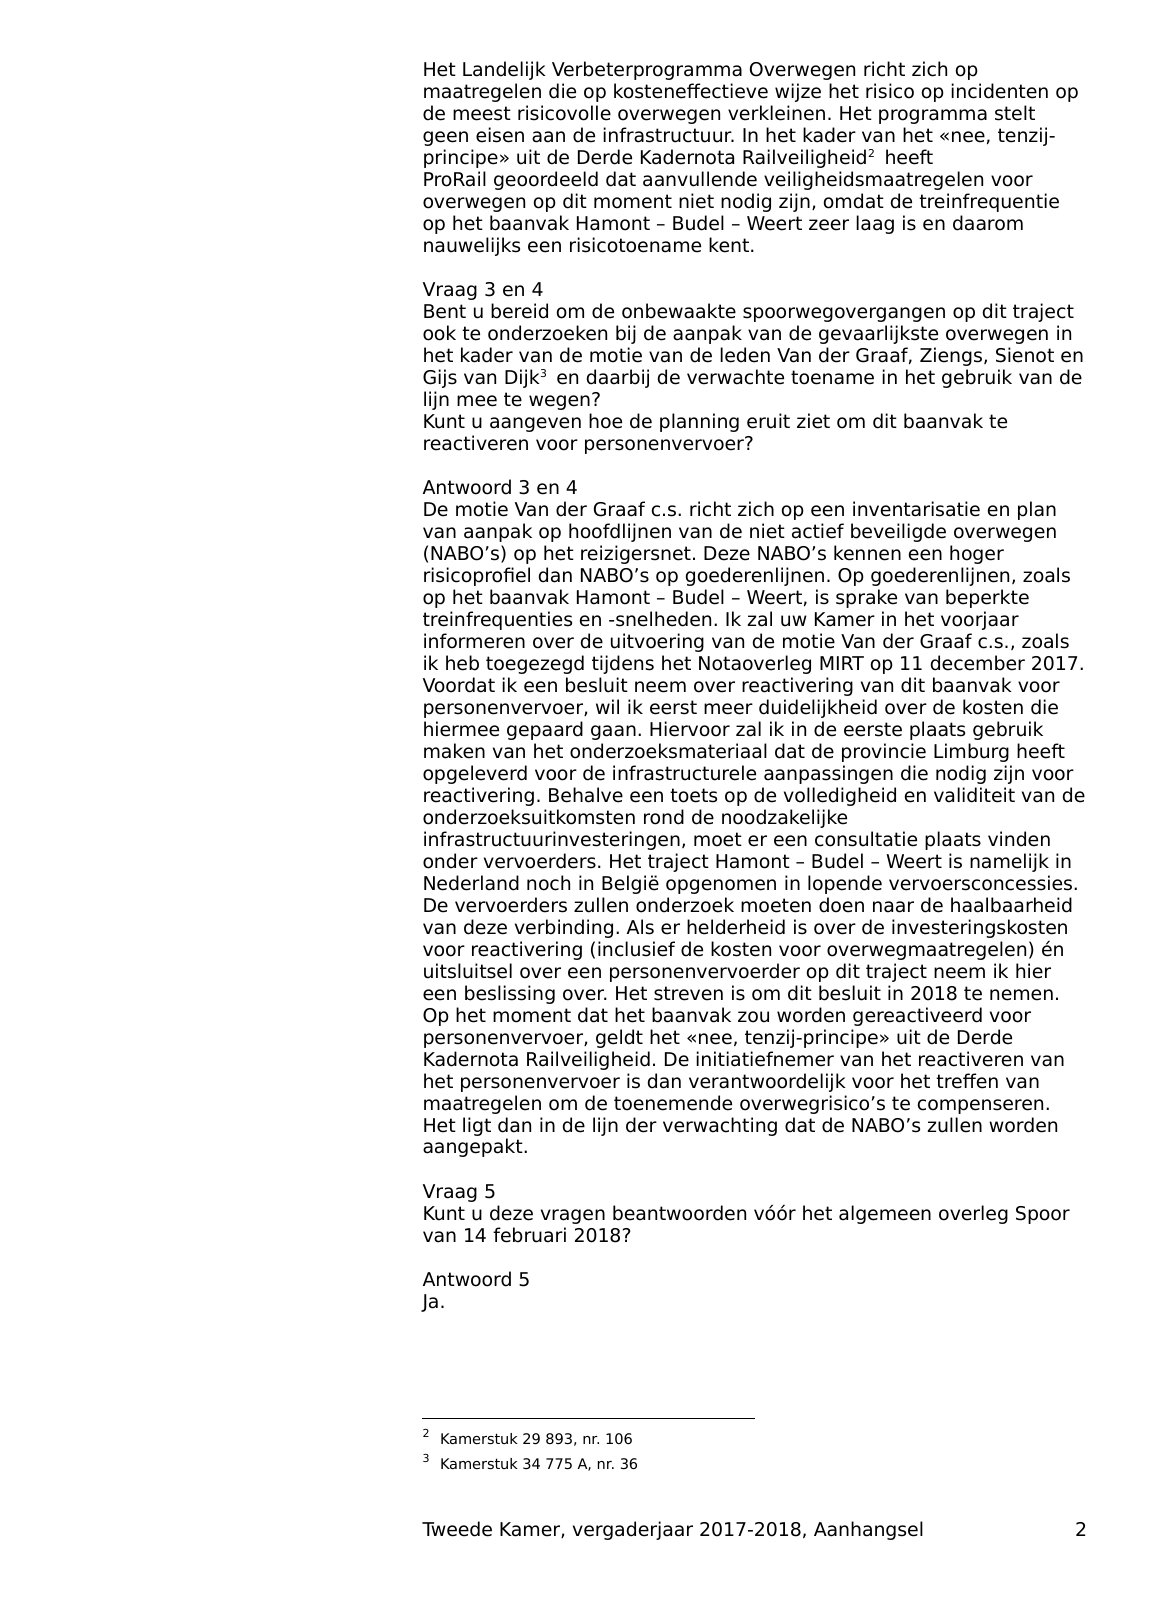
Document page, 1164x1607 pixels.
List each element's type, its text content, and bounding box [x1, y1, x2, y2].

text Ja. [422, 1291, 1087, 1313]
text Kamerstuk 34 775 A, nr. 36 [422, 1452, 1087, 1474]
text Vraag 5 [422, 1181, 1087, 1203]
text Bent u bereid om de onbewaakte spoorwegovergangen op dit traject ook te onderzoeken bij de aanpak van de gevaarlijkste overwegen in het kader van de motie van de leden Van der Graaf, Ziengs, Sienot en Gijs van Dijk en daarbij de verwachte toename in het gebruik van de lijn mee te wegen? [422, 301, 1087, 411]
text Antwoord 5 [422, 1269, 1087, 1291]
text Kunt u aangeven hoe de planning eruit ziet om dit baanvak te reactiveren voor personenvervoer? [422, 411, 1087, 455]
text Voordat ik een besluit neem over reactivering van dit baanvak voor personenvervoer, wil ik eerst meer duidelijkheid over de kosten die hiermee gepaard gaan. Hiervoor zal ik in de eerste plaats gebruik maken van het onderzoeksmateriaal dat de provincie Limburg heeft opgeleverd voor de infrastructurele aanpassingen die nodig zijn voor reactivering. Behalve een toets op de volledigheid en validiteit van de onderzoeksuitkomsten rond de noodzakelijke infrastructuurinvesteringen, moet er een consultatie plaats vinden onder vervoerders. Het traject Hamont – Budel – Weert is namelijk in Nederland noch in België opgenomen in lopende vervoersconcessies. De vervoerders zullen onderzoek moeten doen naar de haalbaarheid van deze verbinding. Als er helderheid is over de investeringskosten voor reactivering (inclusief de kosten voor overwegmaatregelen) én uitsluitsel over een personenvervoerder op dit traject neem ik hier een beslissing over. Het streven is om dit besluit in 2018 te nemen. [422, 675, 1087, 1004]
text Kunt u deze vragen beantwoorden vóór het algemeen overleg Spoor van 14 februari 2018? [422, 1203, 1087, 1247]
text De motie Van der Graaf c.s. richt zich op een inventarisatie en plan van aanpak op hoofdlijnen van de niet actief beveiligde overwegen (NABO’s) op het reizigersnet. Deze NABO’s kennen een hoger risicoprofiel dan NABO’s op goederenlijnen. Op goederenlijnen, zoals op het baanvak Hamont – Budel – Weert, is sprake van beperkte treinfrequenties en -snelheden. Ik zal uw Kamer in het voorjaar informeren over de uitvoering van de motie Van der Graaf c.s., zoals ik heb toegezegd tijdens het Notaoverleg MIRT op 11 december 2017. [422, 499, 1087, 675]
text Het Landelijk Verbeterprogramma Overwegen richt zich op maatregelen die op kosteneffectieve wijze het risico op incidenten op de meest risicovolle overwegen verkleinen. Het programma stelt geen eisen aan de infrastructuur. In het kader van het «nee, tenzij-principe» uit de Derde Kadernota Railveiligheid heeft [422, 59, 1087, 169]
text Op het moment dat het baanvak zou worden gereactiveerd voor personenvervoer, geldt het «nee, tenzij-principe» uit de Derde Kadernota Railveiligheid. De initiatiefnemer van het reactiveren van het personenvervoer is dan verantwoordelijk voor het treffen van maatregelen om de toenemende overwegrisico’s te compenseren. Het ligt dan in de lijn der verwachting dat de NABO’s zullen worden aangepakt. [422, 1004, 1087, 1158]
text Antwoord 3 en 4 [422, 477, 1087, 499]
text Vraag 3 en 4 [422, 279, 1087, 301]
text ProRail geoordeeld dat aanvullende veiligheidsmaatregelen voor overwegen op dit moment niet nodig zijn, omdat de treinfrequentie op het baanvak Hamont – Budel – Weert zeer laag is en daarom nauwelijks een risicotoename kent. [422, 169, 1087, 257]
text Kamerstuk 29 893, nr. 106 [422, 1427, 1087, 1449]
